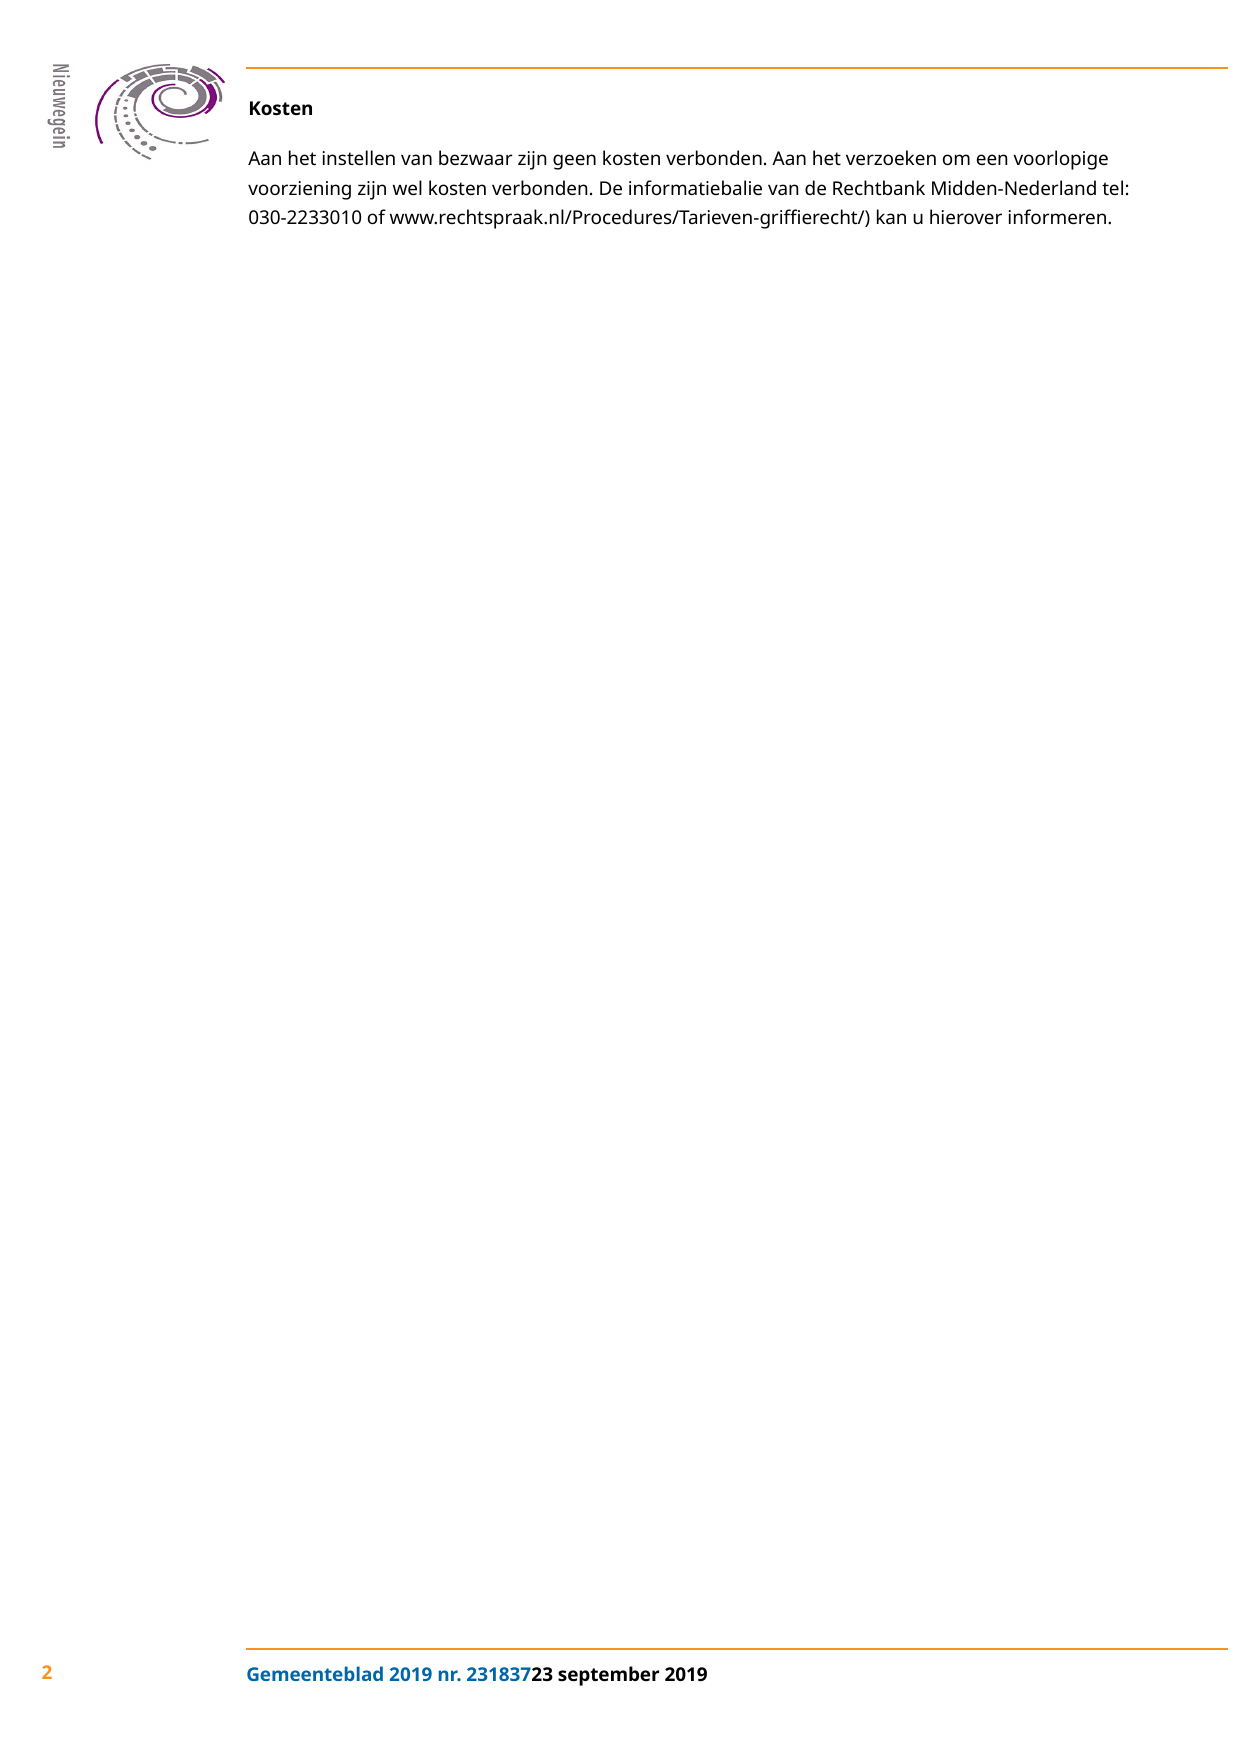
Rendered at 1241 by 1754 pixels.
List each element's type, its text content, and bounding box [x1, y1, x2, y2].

picture [41, 47, 231, 172]
text Kosten [248, 95, 1152, 121]
text Aan het instellen van bezwaar zijn geen kosten verbonden. Aan het verzoeken om een voorlopige voorziening zijn wel kosten verbonden. De informatiebalie van de Rechtbank Midden-Nederland tel: 030-2233010 of www.rechtspraak.nl/Procedures/Tarieven-griffierecht/) kan u hierover informeren. [248, 145, 1152, 230]
